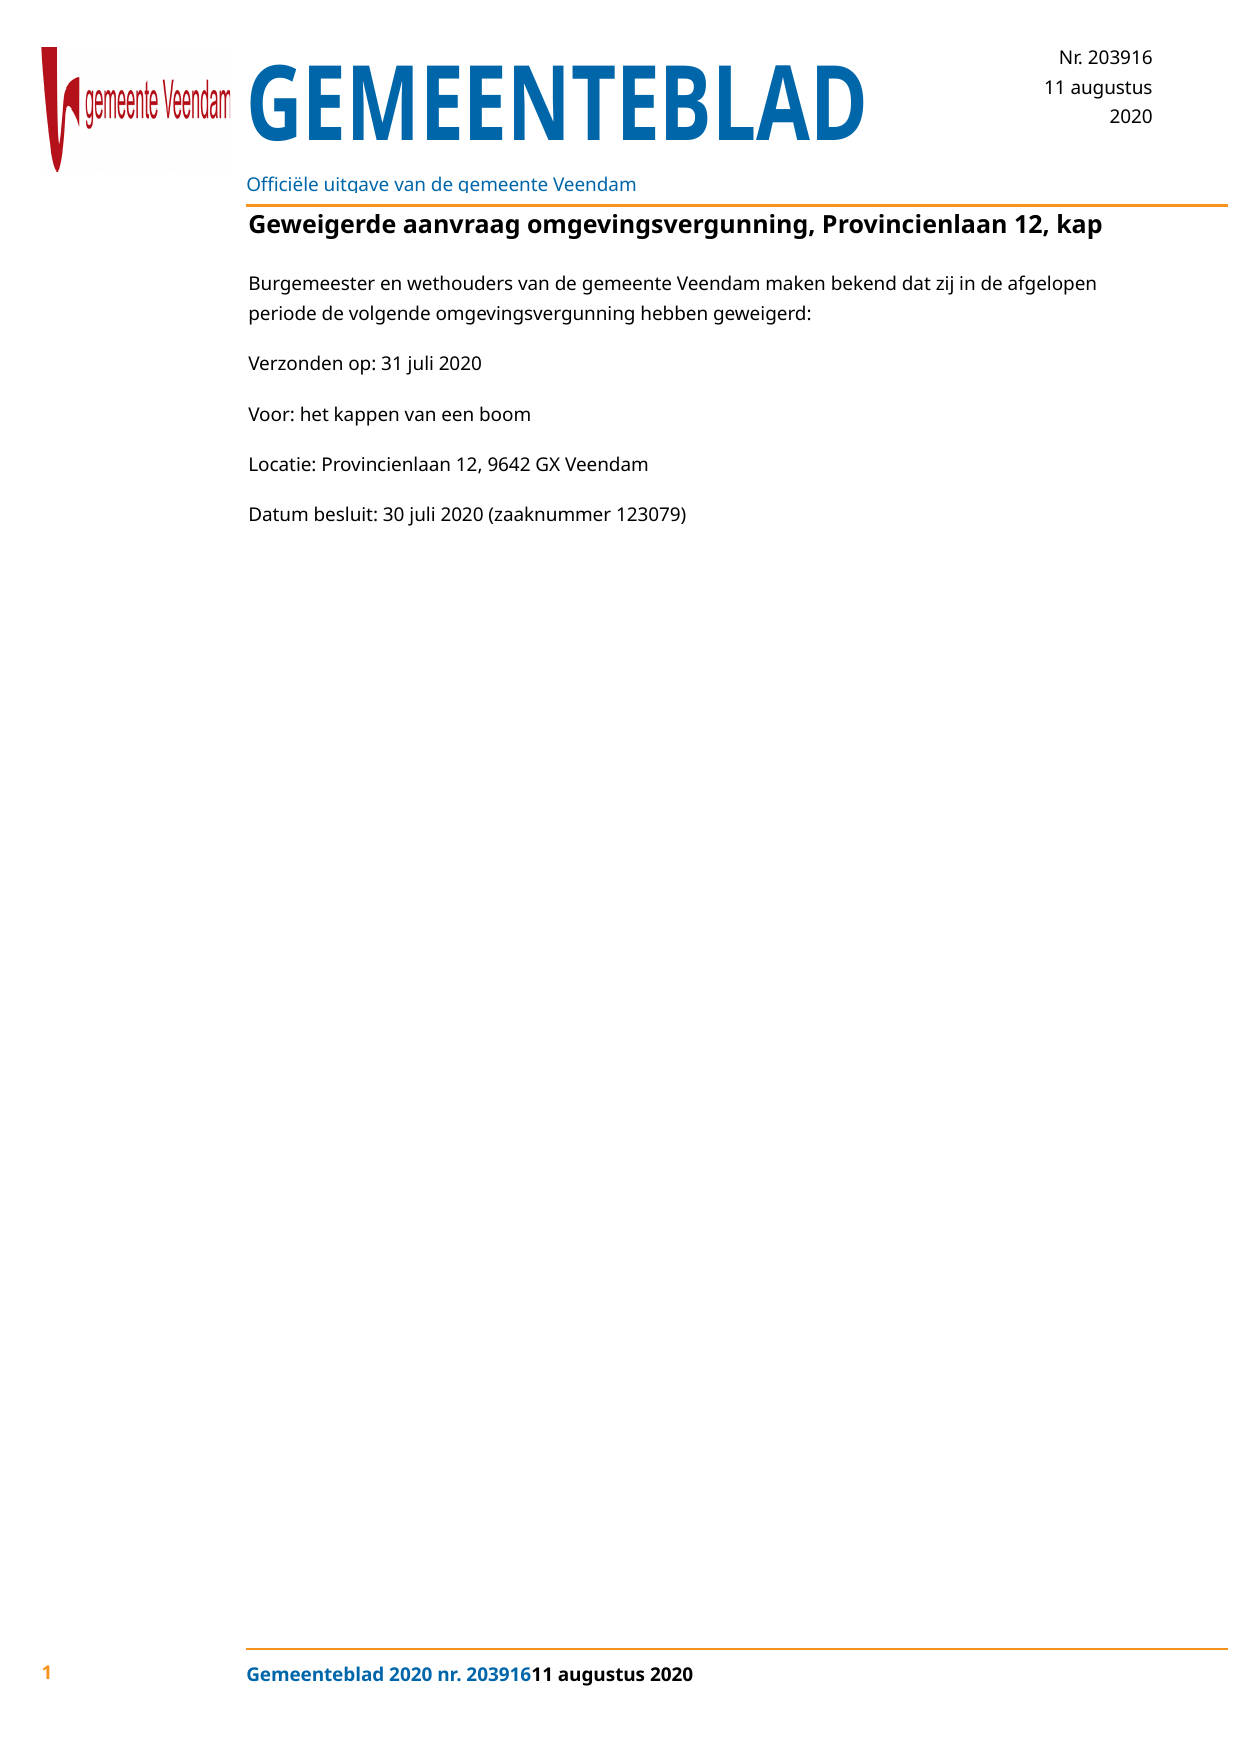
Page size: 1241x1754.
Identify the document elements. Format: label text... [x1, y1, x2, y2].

text Datum besluit: 30 juli 2020 (zaaknummer 123079) [248, 502, 1152, 527]
text Locatie: Provincienlaan 12, 9642 GX Veendam [248, 451, 1152, 477]
text Voor: het kappen van een boom [248, 401, 1152, 426]
text Verzonden op: 31 juli 2020 [248, 350, 1152, 376]
picture [41, 47, 231, 172]
text Geweigerde aanvraag omgevingsvergunning, Provincienlaan 12, kap [248, 207, 1152, 241]
text Burgemeester en wethouders van de gemeente Veendam maken bekend dat zij in de afgelopen periode de volgende omgevingsvergunning hebben geweigerd: [248, 270, 1152, 326]
